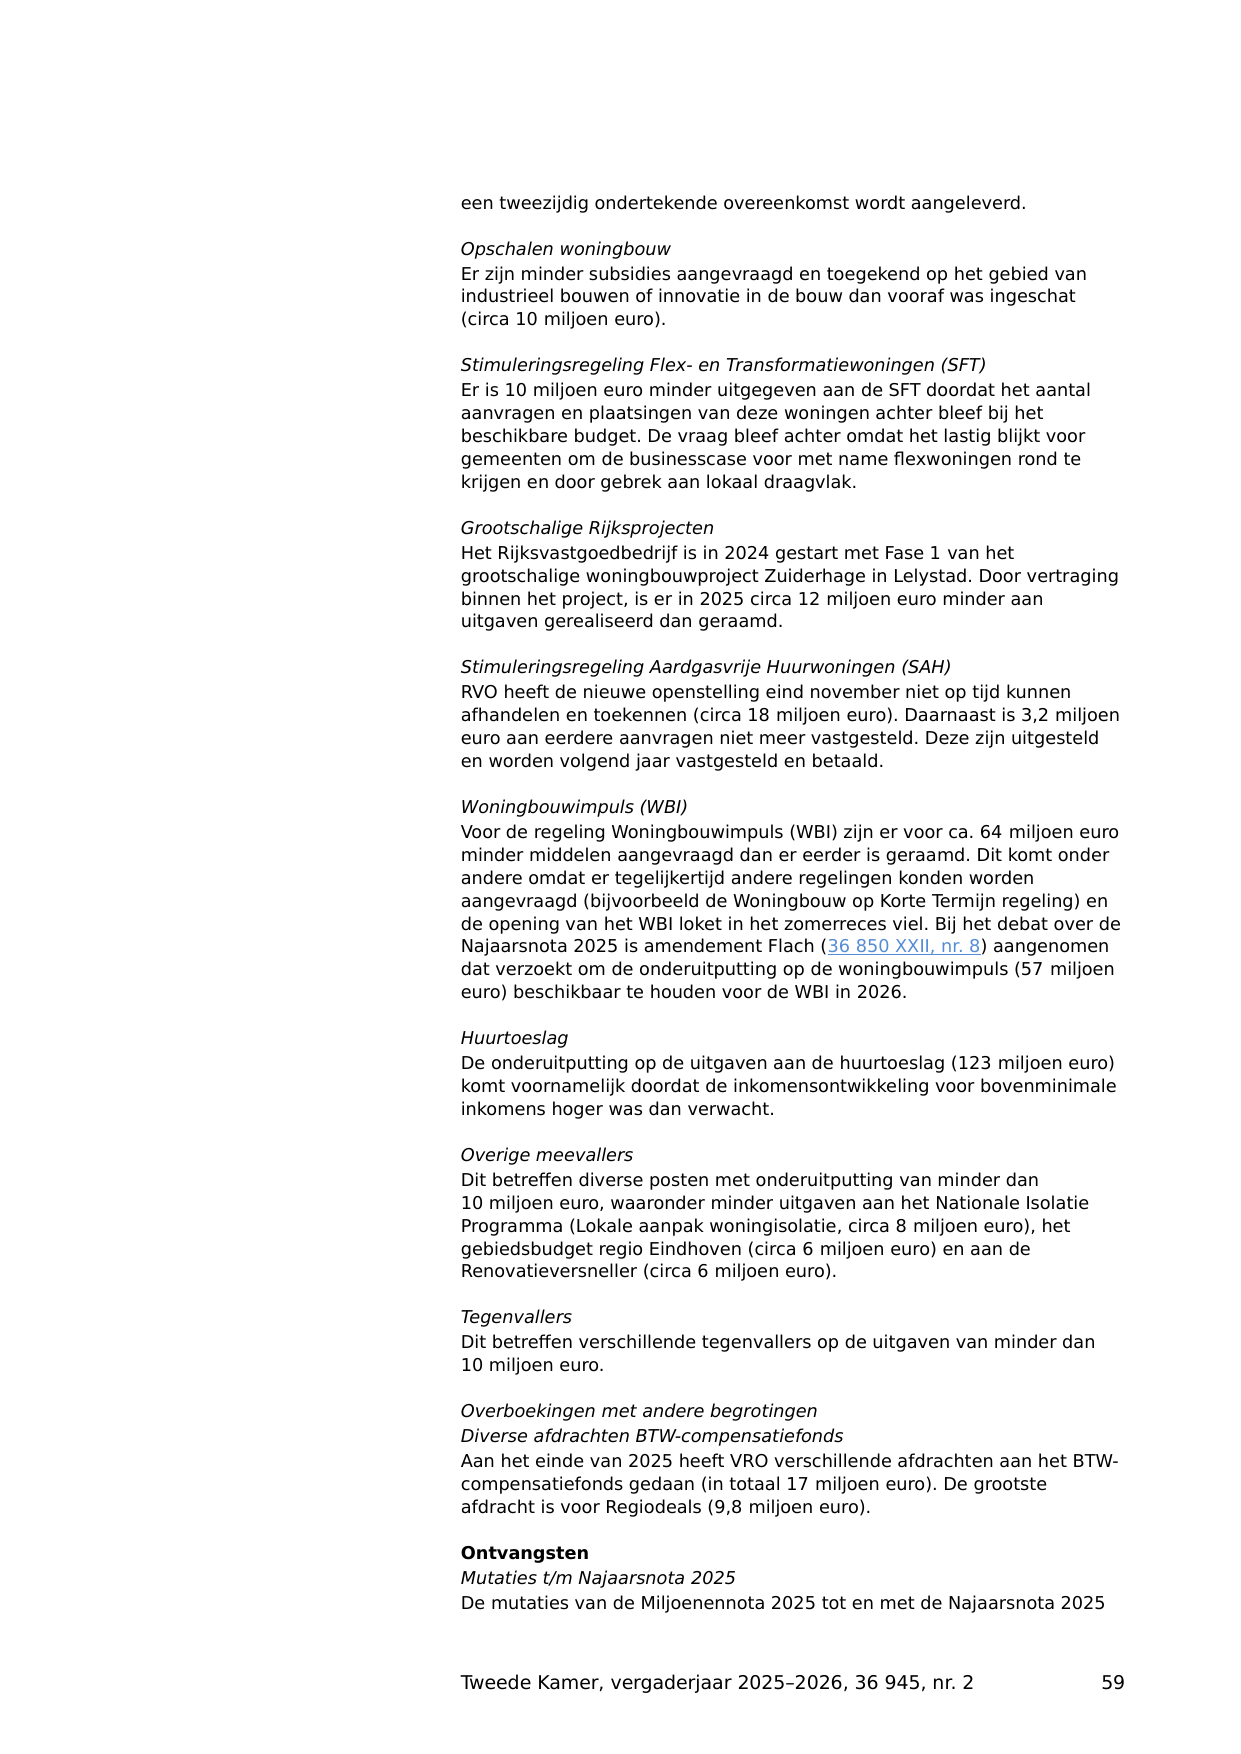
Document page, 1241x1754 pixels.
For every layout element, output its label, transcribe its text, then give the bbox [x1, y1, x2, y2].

text Het Rijksvastgoedbedrijf is in 2024 gestart met Fase 1 van het grootschalige woningbouwproject Zuiderhage in Lelystad. Door vertraging binnen het project, is er in 2025 circa 12 miljoen euro minder aan uitgaven gerealiseerd dan geraamd. [461, 541, 1125, 632]
text Aan het einde van 2025 heeft VRO verschillende afdrachten aan het BTW-compensatiefonds gedaan (in totaal 17 miljoen euro). De grootste afdracht is voor Regiodeals (9,8 miljoen euro). [461, 1449, 1125, 1518]
text Diverse afdrachten BTW-compensatiefonds [461, 1424, 1125, 1447]
text Grootschalige Rijksprojecten [461, 516, 1125, 539]
text Dit betreffen verschillende tegenvallers op de uitgaven van minder dan 10 miljoen euro. [461, 1330, 1125, 1376]
text Tegenvallers [461, 1305, 1125, 1328]
text Voor de regeling Woningbouwimpuls (WBI) zijn er voor ca. 64 miljoen euro minder middelen aangevraagd dan er eerder is geraamd. Dit komt onder andere omdat er tegelijkertijd andere regelingen konden worden aangevraagd (bijvoorbeeld de Woningbouw op Korte Termijn regeling) en de opening van het WBI loket in het zomerreces viel. Bij het debat over de Najaarsnota 2025 is amendement Flach (36 850 XXII, nr. 8) aangenomen dat verzoekt om de onderuitputting op de woningbouwimpuls (57 miljoen euro) beschikbaar te houden voor de WBI in 2026. [461, 820, 1125, 1003]
text Stimuleringsregeling Flex- en Transformatiewoningen (SFT) [461, 353, 1125, 376]
text Opschalen woningbouw [461, 237, 1125, 259]
text Er zijn minder subsidies aangevraagd en toegekend op het gebied van industrieel bouwen of innovatie in de bouw dan vooraf was ingeschat (circa 10 miljoen euro). [461, 262, 1125, 330]
text Woningbouwimpuls (WBI) [461, 795, 1125, 818]
text Stimuleringsregeling Aardgasvrije Huurwoningen (SAH) [461, 655, 1125, 678]
text Overige meevallers [461, 1143, 1125, 1166]
text Dit betreffen diverse posten met onderuitputting van minder dan 10 miljoen euro, waaronder minder uitgaven aan het Nationale Isolatie Programma (Lokale aanpak woningisolatie, circa 8 miljoen euro), het gebiedsbudget regio Eindhoven (circa 6 miljoen euro) en aan de Renovatieversneller (circa 6 miljoen euro). [461, 1168, 1125, 1282]
text De onderuitputting op de uitgaven aan de huurtoeslag (123 miljoen euro) komt voornamelĳk doordat de inkomensontwikkeling voor bovenminimale inkomens hoger was dan verwacht. [461, 1051, 1125, 1120]
text De mutaties van de Miljoenennota 2025 tot en met de Najaarsnota 2025 [461, 1591, 1125, 1614]
text Huurtoeslag [461, 1026, 1125, 1049]
text RVO heeft de nieuwe openstelling eind november niet op tijd kunnen afhandelen en toekennen (circa 18 miljoen euro). Daarnaast is 3,2 miljoen euro aan eerdere aanvragen niet meer vastgesteld. Deze zijn uitgesteld en worden volgend jaar vastgesteld en betaald. [461, 680, 1125, 772]
text een tweezijdig ondertekende overeenkomst wordt aangeleverd. [461, 191, 1125, 214]
text Mutaties t/m Najaarsnota 2025 [461, 1566, 1125, 1589]
text Ontvangsten [461, 1541, 1125, 1564]
text Overboekingen met andere begrotingen [461, 1399, 1125, 1422]
text Er is 10 miljoen euro minder uitgegeven aan de SFT doordat het aantal aanvragen en plaatsingen van deze woningen achter bleef bij het beschikbare budget. De vraag bleef achter omdat het lastig blijkt voor gemeenten om de businesscase voor met name flexwoningen rond te krijgen en door gebrek aan lokaal draagvlak. [461, 378, 1125, 493]
